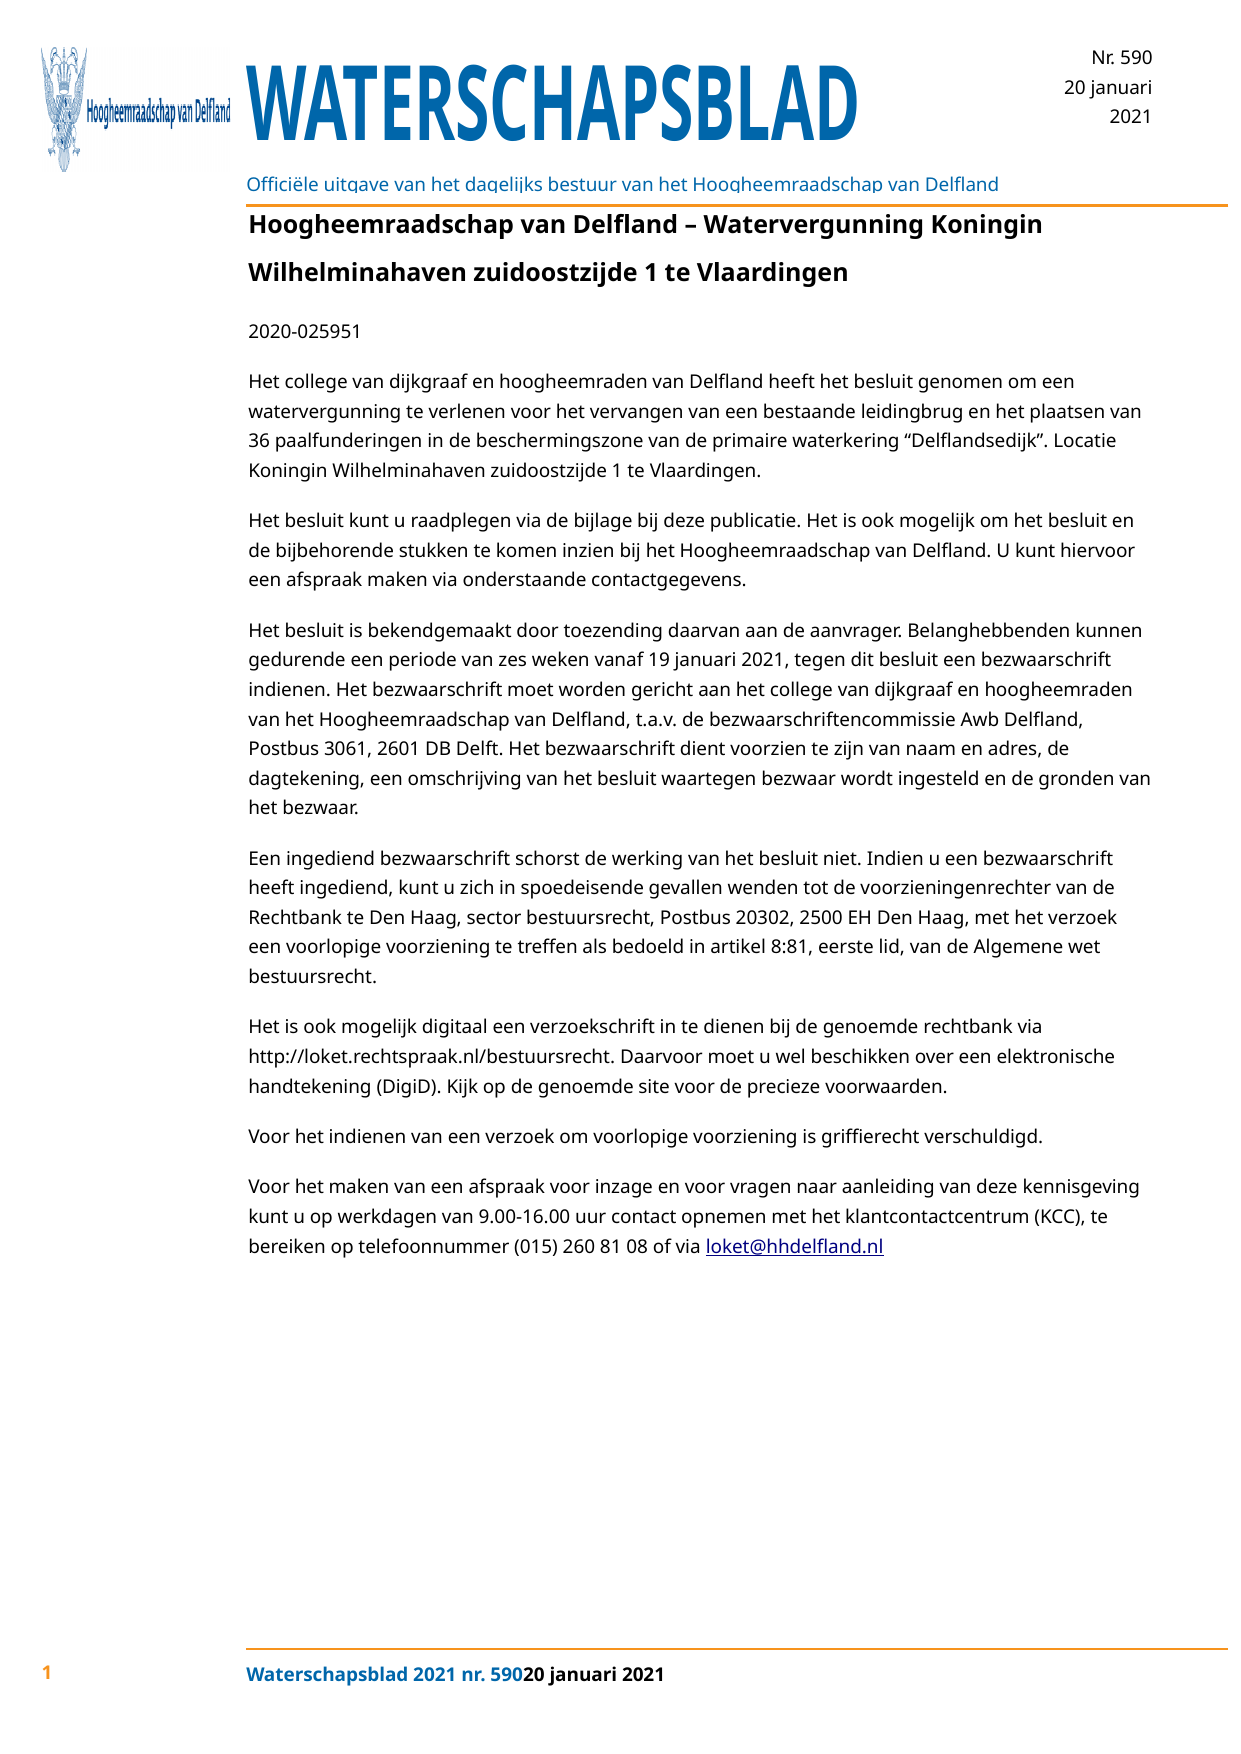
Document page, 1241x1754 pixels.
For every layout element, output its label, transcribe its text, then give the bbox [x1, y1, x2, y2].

text Het besluit kunt u raadplegen via de bijlage bij deze publicatie. Het is ook mogelijk om het besluit en de bijbehorende stukken te komen inzien bij het Hoogheemraadschap van Delfland. U kunt hiervoor een afspraak maken via onderstaande contactgegevens. [248, 507, 1152, 592]
text Het besluit is bekendgemaakt door toezending daarvan aan de aanvrager. Belanghebbenden kunnen gedurende een periode van zes weken vanaf 19 januari 2021, tegen dit besluit een bezwaarschrift indienen. Het bezwaarschrift moet worden gericht aan het college van dijkgraaf en hoogheemraden van het Hoogheemraadschap van Delfland, t.a.v. de bezwaarschriftencommissie Awb Delfland, Postbus 3061, 2601 DB Delft. Het bezwaarschrift dient voorzien te zijn van naam en adres, de dagtekening, een omschrijving van het besluit waartegen bezwaar wordt ingesteld en de gronden van het bezwaar. [248, 617, 1152, 820]
picture [41, 47, 231, 172]
text Voor het maken van een afspraak voor inzage en voor vragen naar aanleiding van deze kennisgeving kunt u op werkdagen van 9.00-16.00 uur contact opnemen met het klantcontactcentrum (KCC), te bereiken op telefoonnummer (015) 260 81 08 of via loket@hhdelfland.nl [248, 1174, 1152, 1259]
text Een ingediend bezwaarschrift schorst de werking van het besluit niet. Indien u een bezwaarschrift heeft ingediend, kunt u zich in spoedeisende gevallen wenden tot de voorzieningenrechter van de Rechtbank te Den Haag, sector bestuursrecht, Postbus 20302, 2500 EH Den Haag, met het verzoek een voorlopige voorziening te treffen als bedoeld in artikel 8:81, eerste lid, van de Algemene wet bestuursrecht. [248, 845, 1152, 989]
text Het is ook mogelijk digitaal een verzoekschrift in te dienen bij de genoemde rechtbank via http://loket.rechtspraak.nl/bestuursrecht. Daarvoor moet u wel beschikken over een elektronische handtekening (DigiD). Kijk op de genoemde site voor de precieze voorwaarden. [248, 1014, 1152, 1099]
text Voor het indienen van een verzoek om voorlopige voorziening is griffierecht verschuldigd. [248, 1123, 1152, 1149]
text Hoogheemraadschap van Delfland – Watervergunning Koningin Wilhelminahaven zuidoostzijde 1 te Vlaardingen [248, 207, 1152, 288]
text Het college van dijkgraaf en hoogheemraden van Delfland heeft het besluit genomen om een watervergunning te verlenen voor het vervangen van een bestaande leidingbrug en het plaatsen van 36 paalfunderingen in de beschermingszone van de primaire waterkering “Delflandsedijk”. Locatie Koningin Wilhelminahaven zuidoostzijde 1 te Vlaardingen. [248, 368, 1152, 483]
text 2020-025951 [248, 318, 1152, 344]
